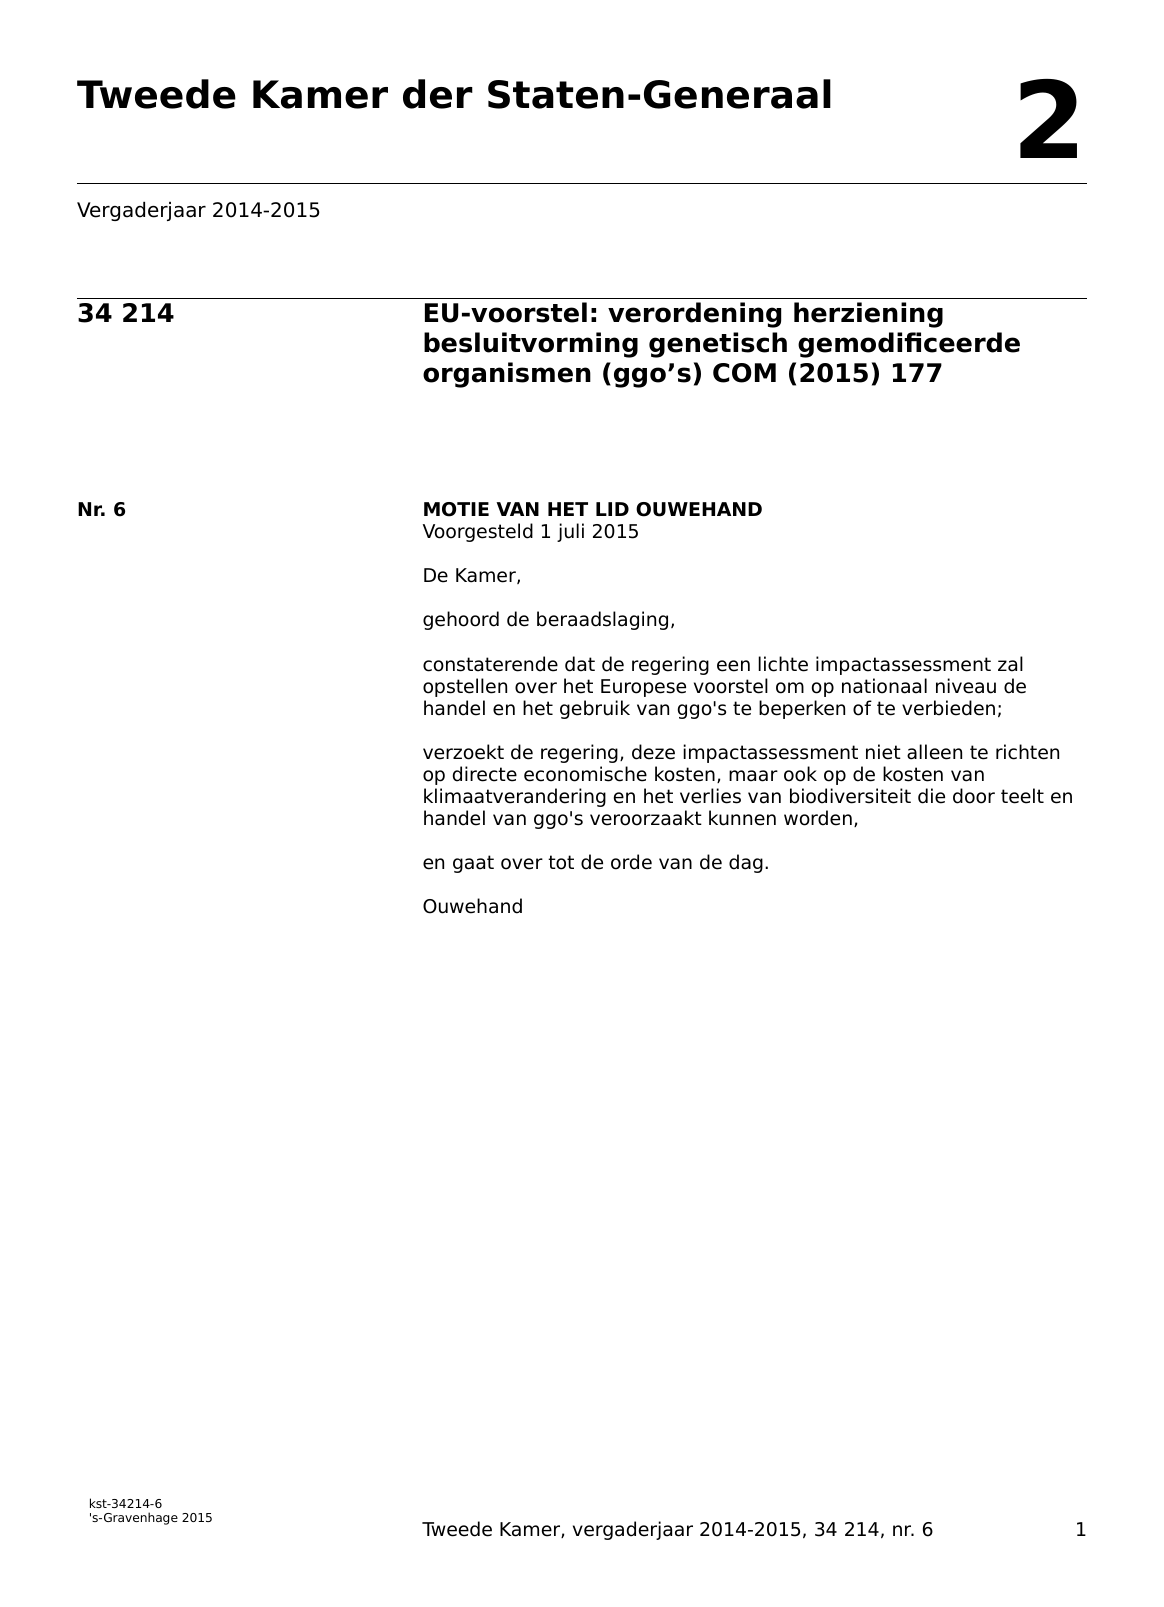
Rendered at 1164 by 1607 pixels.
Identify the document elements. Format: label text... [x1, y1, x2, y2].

subtitle Nr. 6 MOTIE VAN HET LID OUWEHAND [77, 499, 1087, 521]
table_header Tweede Kamer der Staten-Generaal [77, 59, 886, 183]
text gehoord de beraadslaging, [422, 609, 1087, 631]
table_cell Vergaderjaar 2014-2015 [77, 184, 1087, 298]
text verzoekt de regering, deze impactassessment niet alleen te richten op directe economische kosten, maar ook op de kosten van klimaatverandering en het verlies van biodiversiteit die door teelt en handel van ggo's veroorzaakt kunnen worden, [422, 742, 1087, 829]
text en gaat over tot de orde van de dag. [422, 852, 1087, 874]
table_header 2 [886, 59, 1087, 183]
subtitle 34 214 EU-voorstel: verordening herziening besluitvorming genetisch gemodificeerde organismen (ggo’s) COM (2015) 177 [77, 299, 1087, 388]
text constaterende dat de regering een lichte impactassessment zal opstellen over het Europese voorstel om op nationaal niveau de handel en het gebruik van ggo's te beperken of te verbieden; [422, 653, 1087, 719]
text Voorgesteld 1 juli 2015 [422, 521, 1087, 543]
text 's-Gravenhage 2015 [88, 1511, 323, 1525]
text De Kamer, [422, 565, 1087, 587]
text kst-34214-6 [88, 1497, 323, 1511]
text Ouwehand [422, 896, 1087, 918]
